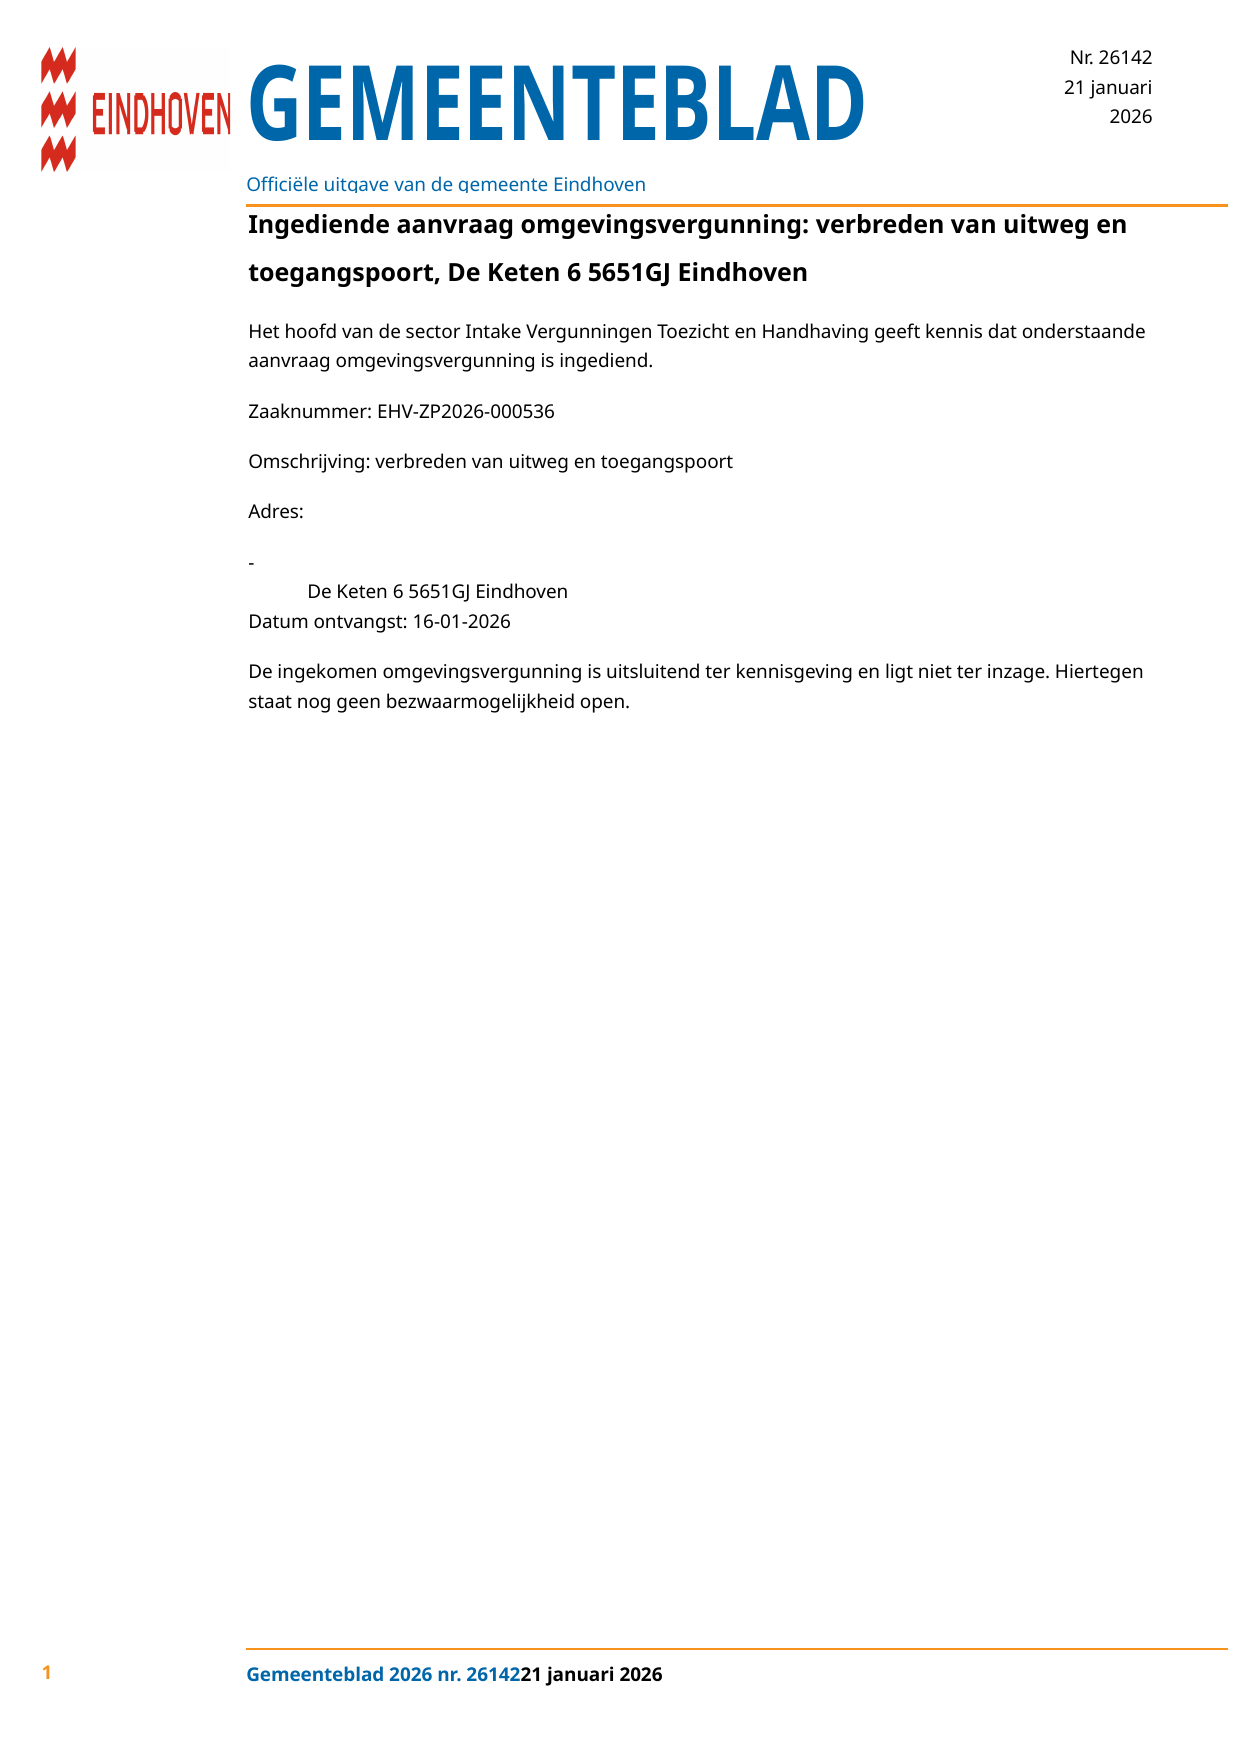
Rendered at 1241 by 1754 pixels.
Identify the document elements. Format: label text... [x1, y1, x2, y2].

text Zaaknummer: EHV-ZP2026-000536 [248, 398, 1152, 424]
text Adres: [248, 499, 1152, 524]
list De Keten 6 5651GJ Eindhoven [248, 579, 1152, 604]
text De ingekomen omgevingsvergunning is uitsluitend ter kennisgeving en ligt niet ter inzage. Hiertegen staat nog geen bezwaarmogelijkheid open. [248, 659, 1152, 714]
text Omschrijving: verbreden van uitweg en toegangspoort [248, 448, 1152, 474]
text Het hoofd van de sector Intake Vergunningen Toezicht en Handhaving geeft kennis dat onderstaande aanvraag omgevingsvergunning is ingediend. [248, 318, 1152, 373]
text Datum ontvangst: 16-01-2026 [248, 608, 1152, 634]
text Ingediende aanvraag omgevingsvergunning: verbreden van uitweg en toegangspoort, De Keten 6 5651GJ Eindhoven [248, 207, 1152, 288]
picture [41, 47, 231, 172]
